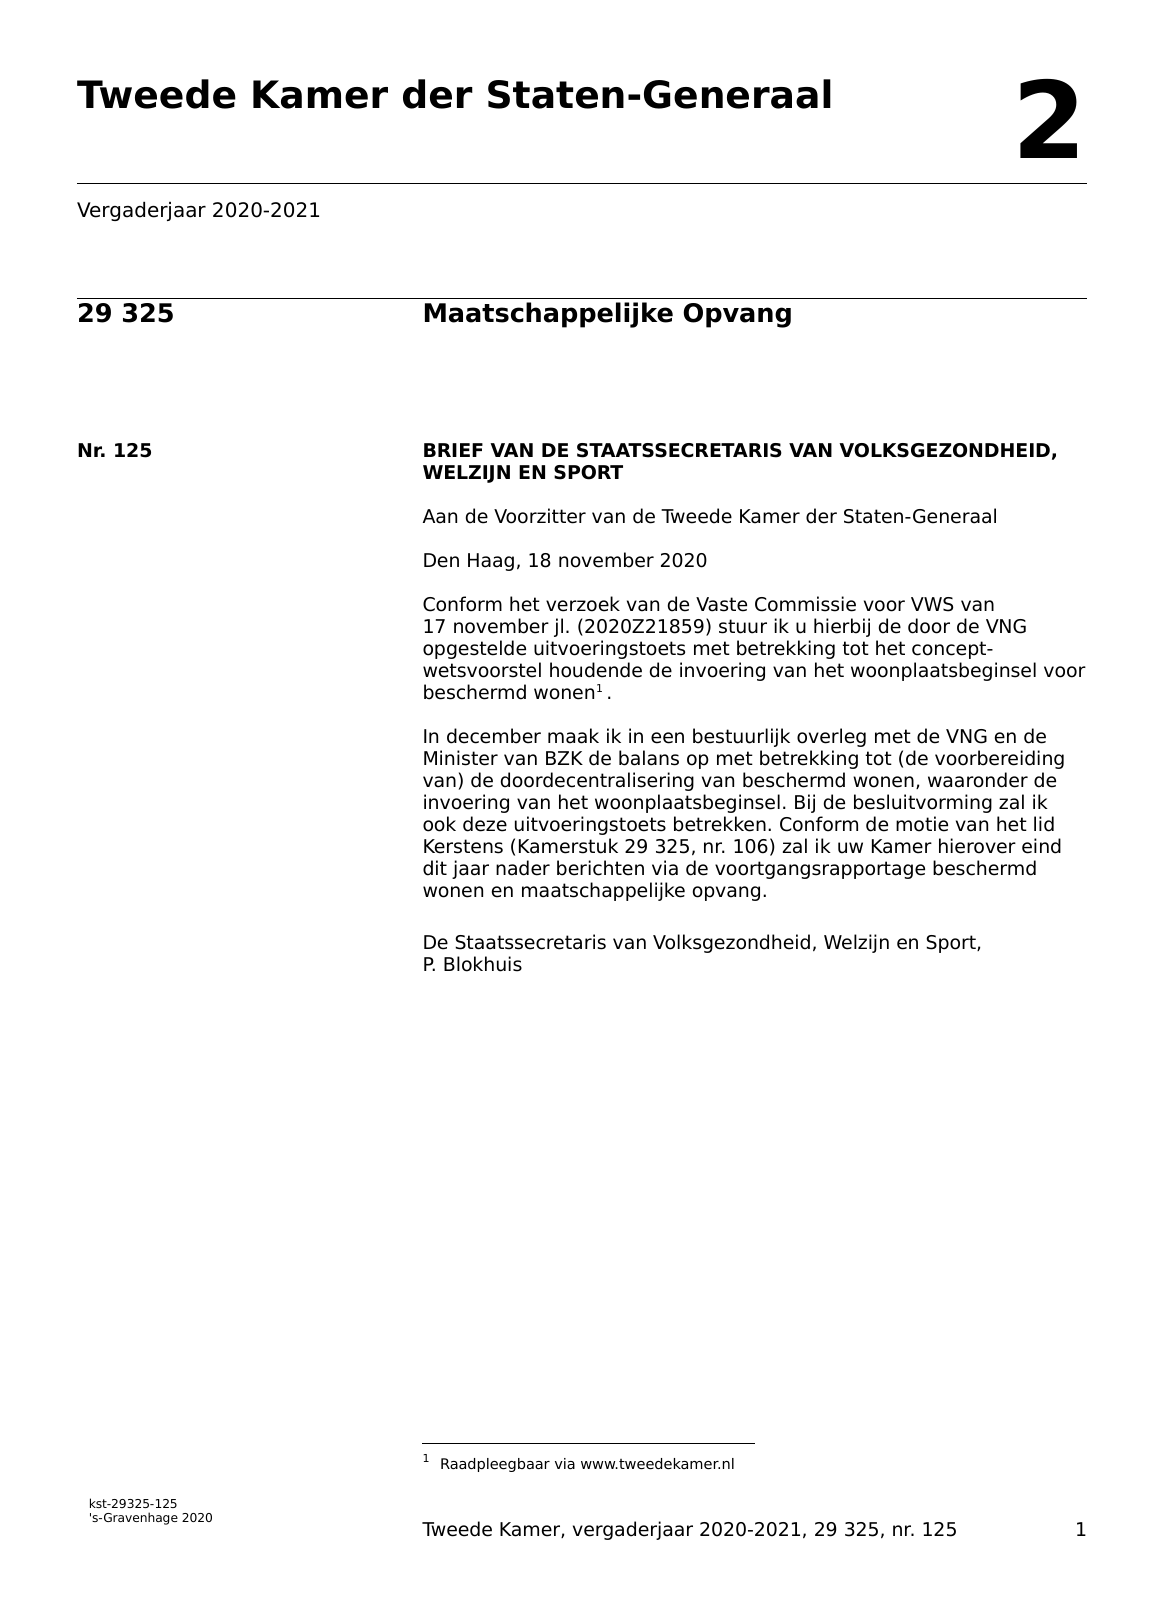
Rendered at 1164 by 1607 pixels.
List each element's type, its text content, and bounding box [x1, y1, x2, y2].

text Aan de Voorzitter van de Tweede Kamer der Staten-Generaal [422, 506, 1087, 528]
text Raadpleegbaar via www.tweedekamer.nl [422, 1452, 1087, 1474]
text kst-29325-125 [88, 1497, 323, 1511]
table_header Tweede Kamer der Staten-Generaal [77, 59, 886, 183]
text In december maak ik in een bestuurlijk overleg met de VNG en de Minister van BZK de balans op met betrekking tot (de voorbereiding van) de doordecentralisering van beschermd wonen, waaronder de invoering van het woonplaatsbeginsel. Bij de besluitvorming zal ik ook deze uitvoeringstoets betrekken. Conform de motie van het lid Kerstens (Kamerstuk 29 325, nr. 106) zal ik uw Kamer hierover eind dit jaar nader berichten via de voortgangsrapportage beschermd wonen en maatschappelijke opvang. [422, 726, 1087, 902]
subtitle Nr. 125 BRIEF VAN DE STAATSSECRETARIS VAN VOLKSGEZONDHEID, WELZIJN EN SPORT [77, 440, 1087, 484]
text Den Haag, 18 november 2020 [422, 550, 1087, 572]
subtitle 29 325 Maatschappelijke Opvang [77, 299, 1087, 329]
text 's-Gravenhage 2020 [88, 1511, 323, 1525]
table_cell Vergaderjaar 2020-2021 [77, 184, 1087, 298]
text De Staatssecretaris van Volksgezondheid, Welzijn en Sport, P. Blokhuis [422, 932, 1087, 976]
table_header 2 [886, 59, 1087, 183]
text Conform het verzoek van de Vaste Commissie voor VWS van 17 november jl. (2020Z21859) stuur ik u hierbij de door de VNG opgestelde uitvoeringstoets met betrekking tot het concept-wetsvoorstel houdende de invoering van het woonplaatsbeginsel voor beschermd wonen. [422, 594, 1087, 704]
